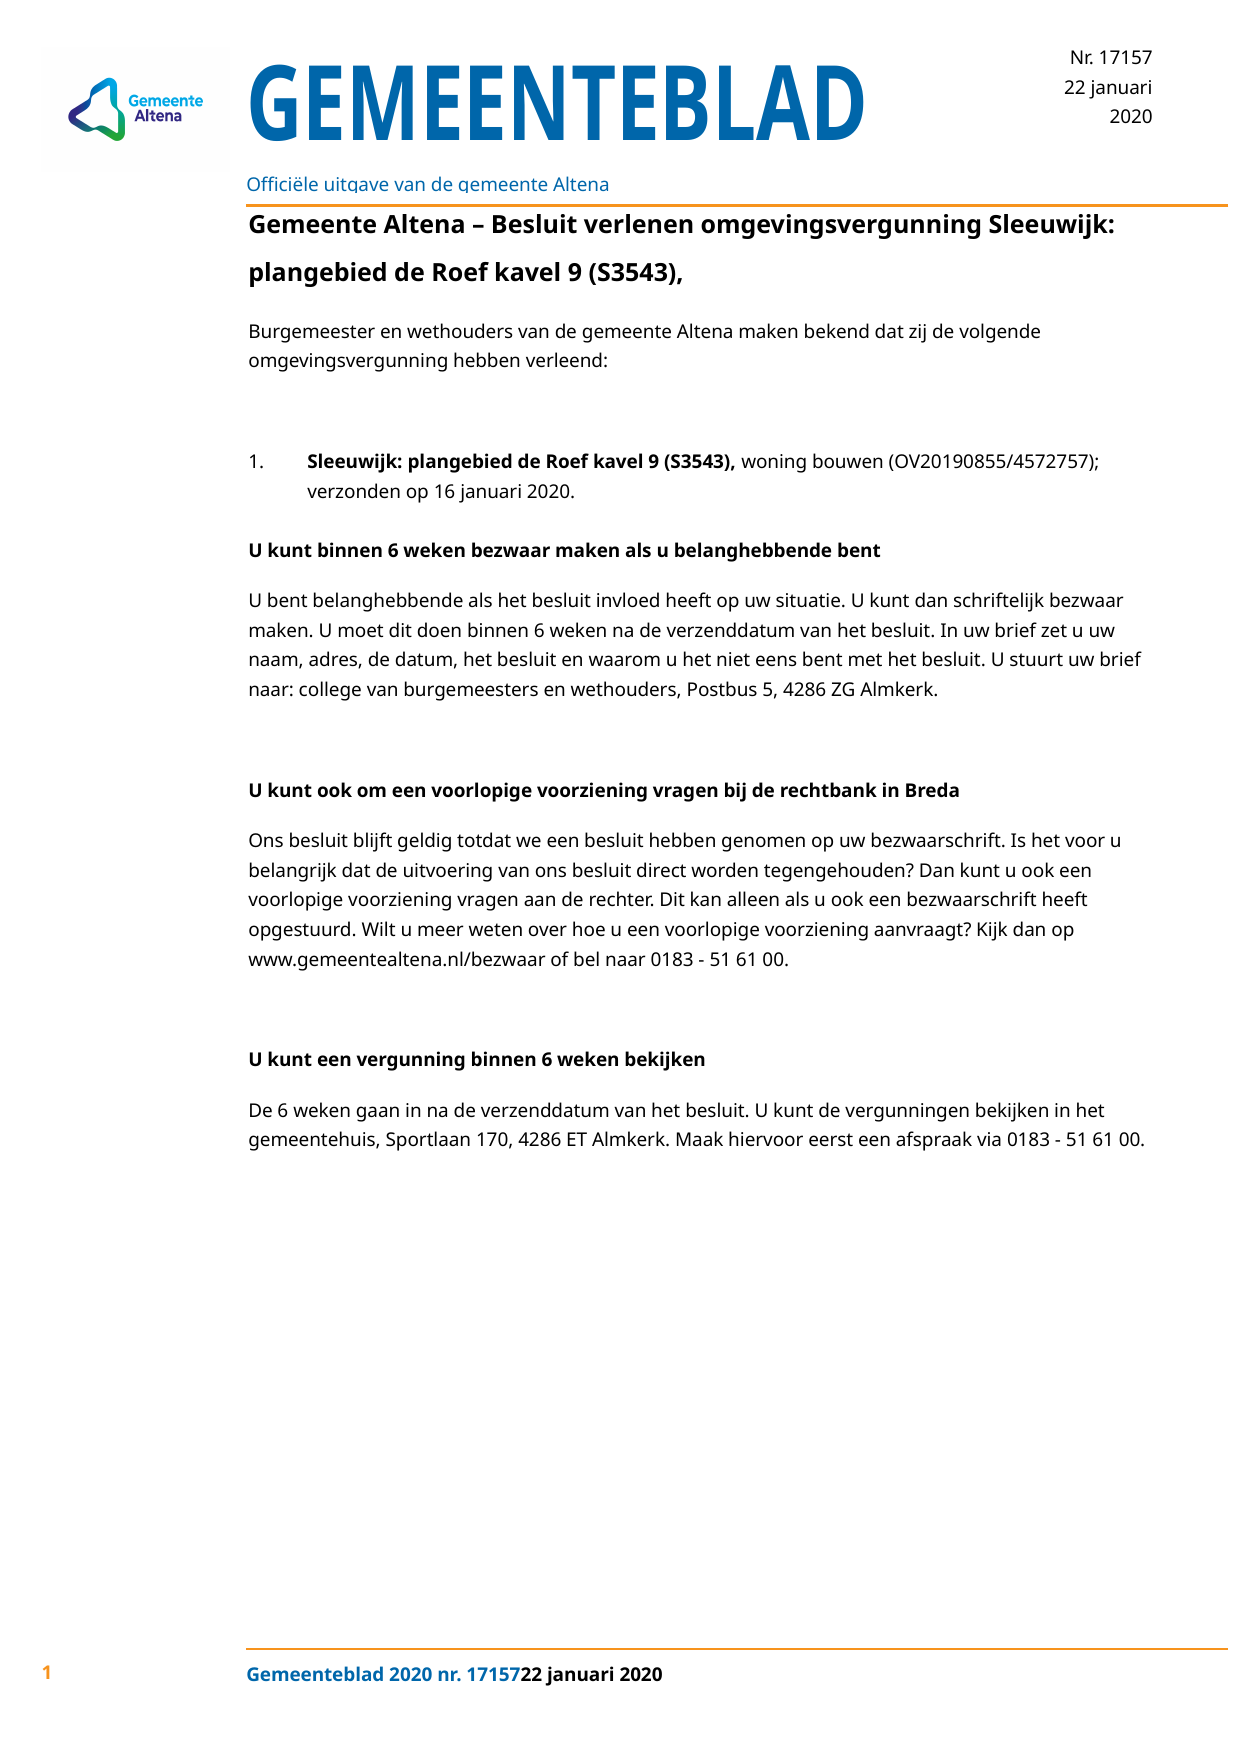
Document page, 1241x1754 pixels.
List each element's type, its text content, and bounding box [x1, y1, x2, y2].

picture [41, 47, 231, 172]
text Burgemeester en wethouders van de gemeente Altena maken bekend dat zij de volgende omgevingsvergunning hebben verleend: [248, 318, 1152, 373]
list Sleeuwijk: plangebied de Roef kavel 9 (S3543), woning bouwen (OV20190855/4572757); verzonden op 16 januari 2020. [248, 448, 1152, 504]
text U kunt ook om een voorlopige voorziening vragen bij de rechtbank in Breda [248, 777, 1152, 803]
text Gemeente Altena – Besluit verlenen omgevingsvergunning Sleeuwijk: plangebied de Roef kavel 9 (S3543), [248, 207, 1152, 288]
text De 6 weken gaan in na de verzenddatum van het besluit. U kunt de vergunningen bekijken in het gemeentehuis, Sportlaan 170, 4286 ET Almkerk. Maak hiervoor eerst een afspraak via 0183 - 51 61 00. [248, 1097, 1152, 1152]
text Ons besluit blijft geldig totdat we een besluit hebben genomen op uw bezwaarschrift. Is het voor u belangrijk dat de uitvoering van ons besluit direct worden tegengehouden? Dan kunt u ook een voorlopige voorziening vragen aan de rechter. Dit kan alleen als u ook een bezwaarschrift heeft opgestuurd. Wilt u meer weten over hoe u een voorlopige voorziening aanvraagt? Kijk dan op www.gemeentealtena.nl/bezwaar of bel naar 0183 - 51 61 00. [248, 827, 1152, 972]
text U bent belanghebbende als het besluit invloed heeft op uw situatie. U kunt dan schriftelijk bezwaar maken. U moet dit doen binnen 6 weken na de verzenddatum van het besluit. In uw brief zet u uw naam, adres, de datum, het besluit en waarom u het niet eens bent met het besluit. U stuurt uw brief naar: college van burgemeesters en wethouders, Postbus 5, 4286 ZG Almkerk. [248, 587, 1152, 702]
text U kunt een vergunning binnen 6 weken bekijken [248, 1047, 1152, 1072]
text U kunt binnen 6 weken bezwaar maken als u belanghebbende bent [248, 537, 1152, 563]
